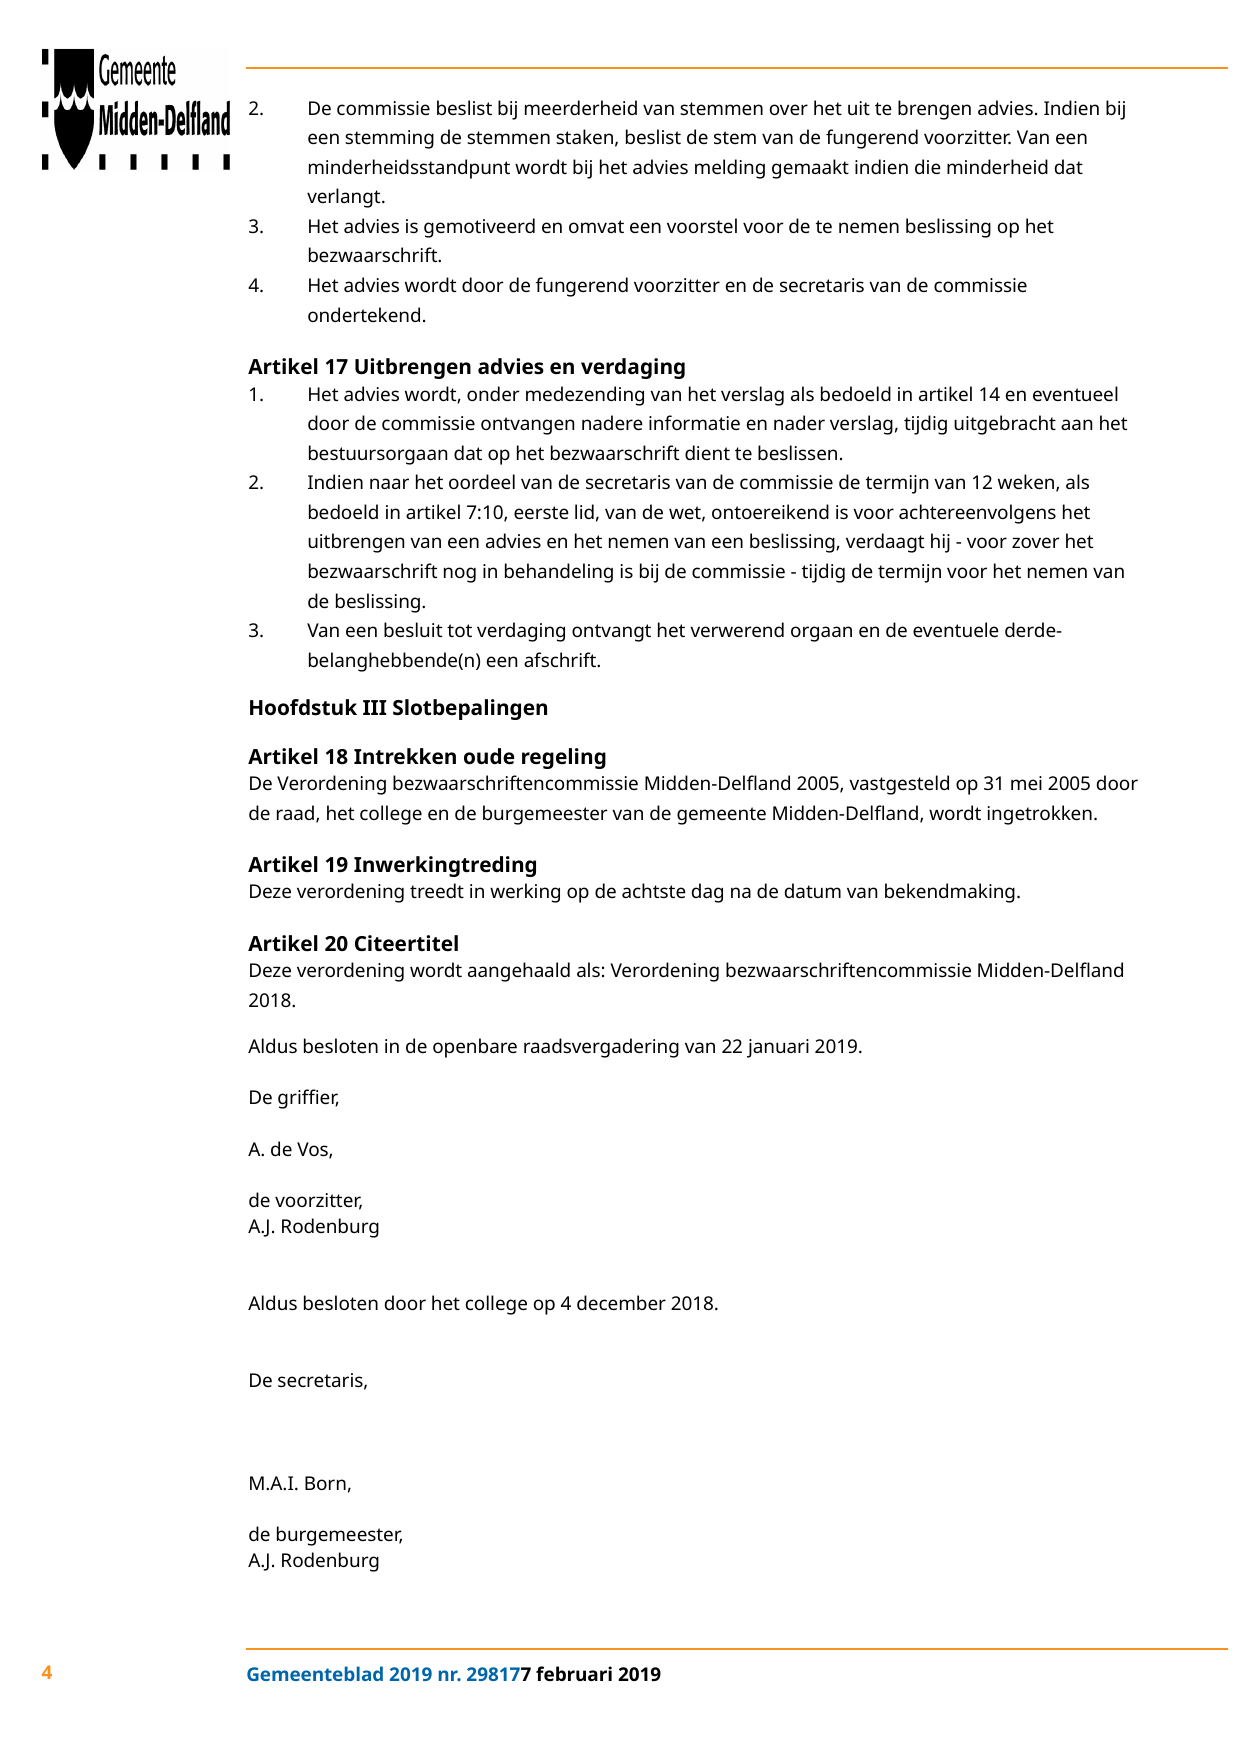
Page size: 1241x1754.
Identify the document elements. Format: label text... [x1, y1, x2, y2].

text A. de Vos, [248, 1136, 1152, 1161]
list Indien naar het oordeel van de secretaris van de commissie de termijn van 12 weken, als bedoeld in artikel 7:10, eerste lid, van de wet, ontoereikend is voor achtereenvolgens het uitbrengen van een advies en het nemen van een beslissing, verdaagt hij - voor zover het bezwaarschrift nog in behandeling is bij de commissie - tijdig de termijn voor het nemen van de beslissing. [248, 469, 1152, 613]
text Artikel 19 Inwerkingtreding [248, 850, 1152, 879]
picture [41, 47, 231, 172]
list Het advies wordt, onder medezending van het verslag als bedoeld in artikel 14 en eventueel door de commissie ontvangen nadere informatie en nader verslag, tijdig uitgebracht aan het bestuursorgaan dat op het bezwaarschrift dient te beslissen. [248, 381, 1152, 466]
text Artikel 17 Uitbrengen advies en verdaging [248, 352, 1152, 381]
list Het advies wordt door de fungerend voorzitter en de secretaris van de commissie ondertekend. [248, 272, 1152, 328]
text Artikel 18 Intrekken oude regeling [248, 742, 1152, 770]
text de voorzitter, [248, 1187, 1152, 1213]
text De secretaris, [248, 1367, 1152, 1393]
list Van een besluit tot verdaging ontvangt het verwerend orgaan en de eventuele derde-belanghebbende(n) een afschrift. [248, 617, 1152, 673]
text M.A.I. Born, [248, 1470, 1152, 1496]
text A.J. Rodenburg [248, 1213, 1152, 1239]
text Aldus besloten door het college op 4 december 2018. [248, 1290, 1152, 1316]
text Aldus besloten in de openbare raadsvergadering van 22 januari 2019. [248, 1033, 1152, 1058]
list De commissie beslist bij meerderheid van stemmen over het uit te brengen advies. Indien bij een stemming de stemmen staken, beslist de stem van de fungerend voorzitter. Van een minderheidsstandpunt wordt bij het advies melding gemaakt indien die minderheid dat verlangt. [248, 95, 1152, 209]
text De griffier, [248, 1084, 1152, 1110]
text Deze verordening wordt aangehaald als: Verordening bezwaarschriftencommissie Midden-Delfland 2018. [248, 958, 1152, 1013]
text Artikel 20 Citeertitel [248, 929, 1152, 958]
text A.J. Rodenburg [248, 1547, 1152, 1573]
text Deze verordening treedt in werking op de achtste dag na de datum van bekendmaking. [248, 879, 1152, 904]
text de burgemeester, [248, 1522, 1152, 1547]
text Hoofdstuk III Slotbepalingen [248, 693, 1152, 721]
text De Verordening bezwaarschriftencommissie Midden-Delfland 2005, vastgesteld op 31 mei 2005 door de raad, het college en de burgemeester van de gemeente Midden-Delfland, wordt ingetrokken. [248, 770, 1152, 826]
list Het advies is gemotiveerd en omvat een voorstel voor de te nemen beslissing op het bezwaarschrift. [248, 213, 1152, 268]
